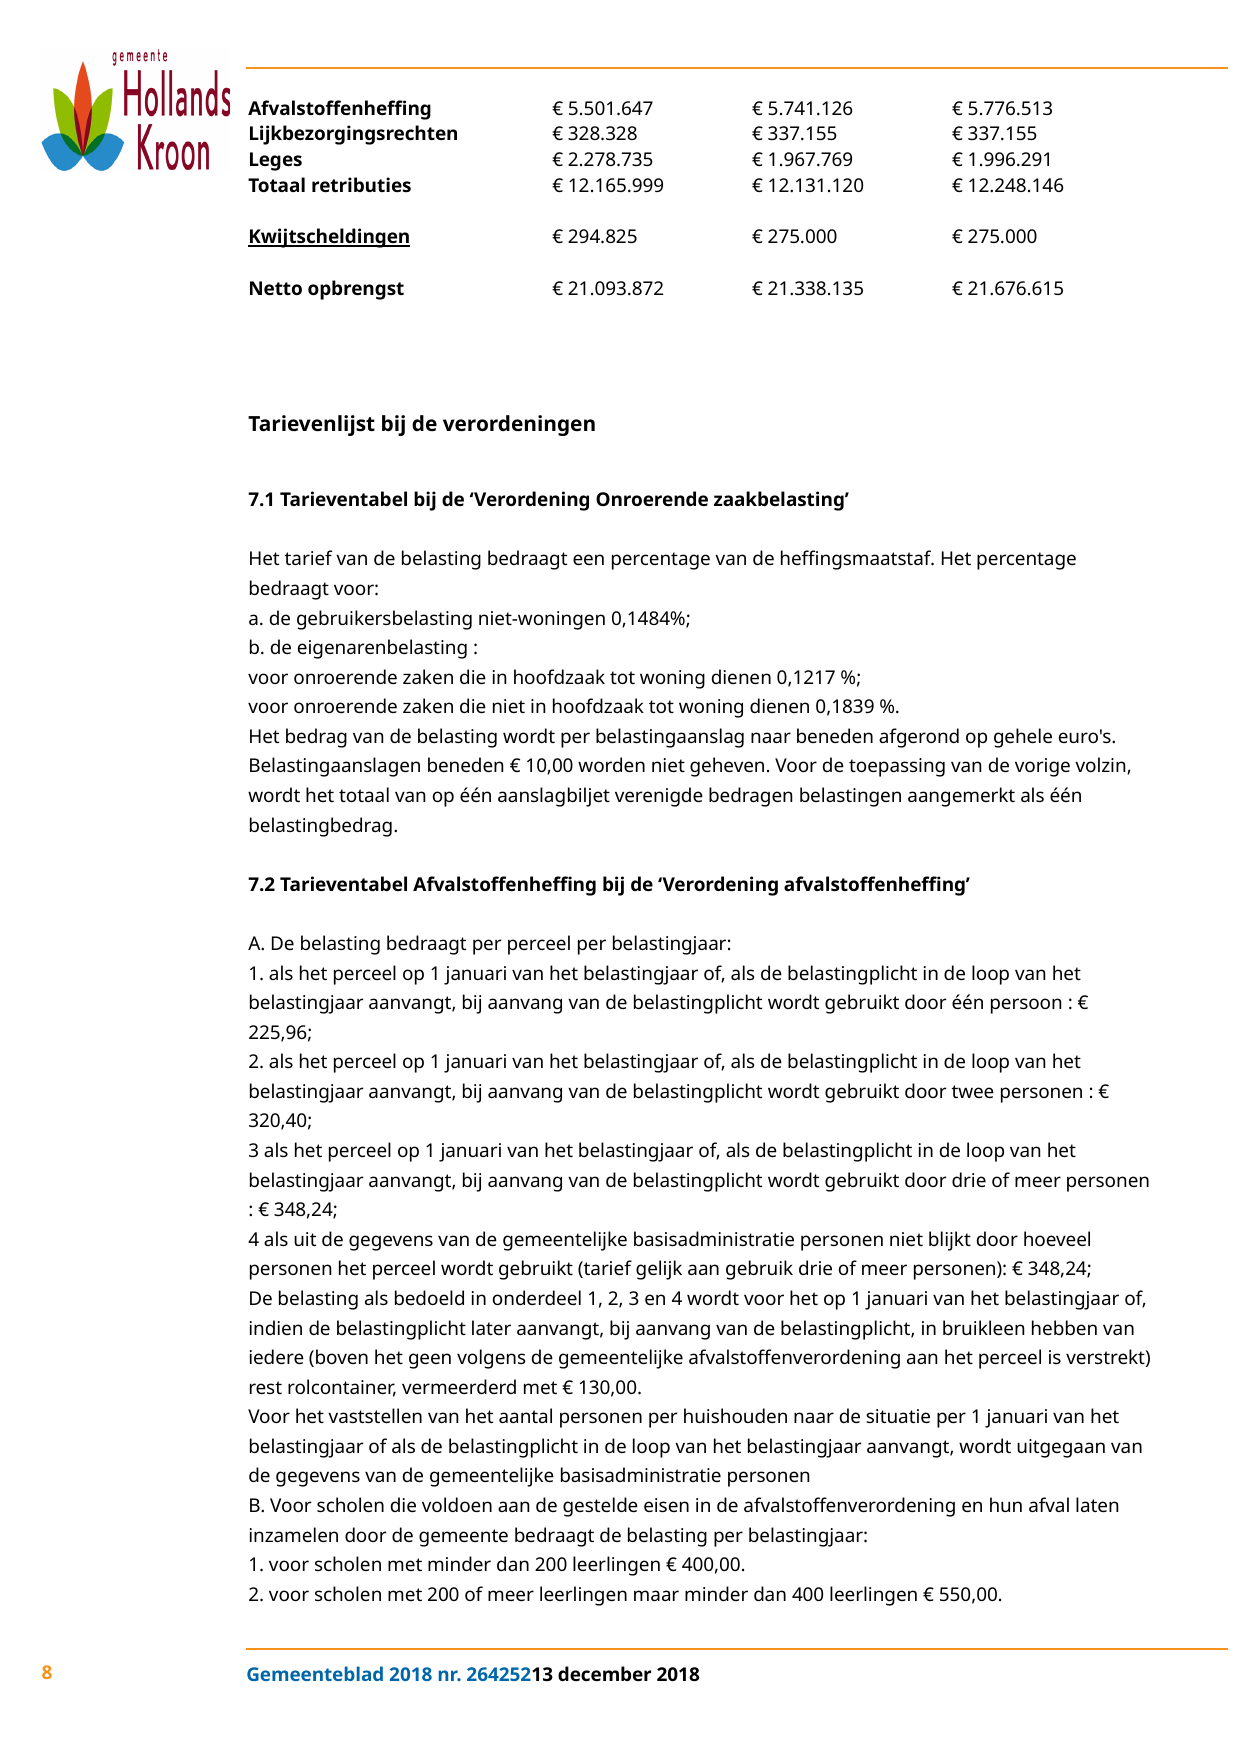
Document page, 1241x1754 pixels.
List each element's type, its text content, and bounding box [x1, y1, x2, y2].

table_cell [248, 249, 552, 275]
text 2. als het perceel op 1 januari van het belastingjaar of, als de belastingplicht in de loop van het belastingjaar aanvangt, bij aanvang van de belastingplicht wordt gebruikt door twee personen : € 320,40; [248, 1048, 1152, 1133]
text Tarievenlijst bij de verordeningen [248, 409, 1152, 437]
table_cell [952, 198, 1152, 223]
table_cell [248, 198, 552, 223]
table_cell € 12.248.146 [952, 172, 1152, 198]
table_cell € 21.676.615 [952, 275, 1152, 301]
table_cell € 2.278.735 [552, 146, 752, 172]
table_cell € 275.000 [952, 224, 1152, 249]
table_cell Afvalstoffenheffing [248, 95, 552, 121]
table_cell € 21.338.135 [752, 275, 952, 301]
table_cell Kwijtscheldingen [248, 224, 552, 249]
table_cell € 1.996.291 [952, 146, 1152, 172]
table_cell Lijkbezorgingsrechten [248, 121, 552, 146]
table_cell € 5.776.513 [952, 95, 1152, 121]
text Het bedrag van de belasting wordt per belastingaanslag naar beneden afgerond op gehele euro's. [248, 723, 1152, 749]
text voor onroerende zaken die in hoofdzaak tot woning dienen 0,1217 %; [248, 664, 1152, 689]
table_cell [552, 249, 752, 275]
table_cell Totaal retributies [248, 172, 552, 198]
text De belasting als bedoeld in onderdeel 1, 2, 3 en 4 wordt voor het op 1 januari van het belastingjaar of, indien de belastingplicht later aanvangt, bij aanvang van de belastingplicht, in bruikleen hebben van iedere (boven het geen volgens de gemeentelijke afvalstoffenverordening aan het perceel is verstrekt) rest rolcontainer, vermeerderd met € 130,00. [248, 1285, 1152, 1399]
table_cell € 337.155 [752, 121, 952, 146]
text a. de gebruikersbelasting niet-woningen 0,1484%; [248, 605, 1152, 630]
table_cell [752, 249, 952, 275]
text voor onroerende zaken die niet in hoofdzaak tot woning dienen 0,1839 %. [248, 693, 1152, 719]
table_cell € 5.501.647 [552, 95, 752, 121]
text 4 als uit de gegevens van de gemeentelijke basisadministratie personen niet blijkt door hoeveel personen het perceel wordt gebruikt (tarief gelijk aan gebruik drie of meer personen): € 348,24; [248, 1226, 1152, 1281]
table_cell € 294.825 [552, 224, 752, 249]
text 7.1 Tarieventabel bij de ‘Verordening Onroerende zaakbelasting’ [248, 486, 1152, 512]
text 2. voor scholen met 200 of meer leerlingen maar minder dan 400 leerlingen € 550,00. [248, 1581, 1152, 1607]
text A. De belasting bedraagt per perceel per belastingjaar: [248, 930, 1152, 956]
text Voor het vaststellen van het aantal personen per huishouden naar de situatie per 1 januari van het belastingjaar of als de belastingplicht in de loop van het belastingjaar aanvangt, wordt uitgegaan van de gegevens van de gemeentelijke basisadministratie personen [248, 1403, 1152, 1488]
table_cell € 328.328 [552, 121, 752, 146]
text 3 als het perceel op 1 januari van het belastingjaar of, als de belastingplicht in de loop van het belastingjaar aanvangt, bij aanvang van de belastingplicht wordt gebruikt door drie of meer personen : € 348,24; [248, 1137, 1152, 1222]
table_cell [752, 198, 952, 223]
table_cell Leges [248, 146, 552, 172]
table_cell € 1.967.769 [752, 146, 952, 172]
text b. de eigenarenbelasting : [248, 634, 1152, 660]
table_cell [952, 249, 1152, 275]
picture [41, 47, 231, 172]
table_cell [552, 198, 752, 223]
text 1. als het perceel op 1 januari van het belastingjaar of, als de belastingplicht in de loop van het belastingjaar aanvangt, bij aanvang van de belastingplicht wordt gebruikt door één persoon : € 225,96; [248, 960, 1152, 1044]
table_cell € 21.093.872 [552, 275, 752, 301]
table_cell Netto opbrengst [248, 275, 552, 301]
text B. Voor scholen die voldoen aan de gestelde eisen in de afvalstoffenverordening en hun afval laten inzamelen door de gemeente bedraagt de belasting per belastingjaar: [248, 1492, 1152, 1547]
table_cell € 337.155 [952, 121, 1152, 146]
table_cell € 12.131.120 [752, 172, 952, 198]
table_cell € 275.000 [752, 224, 952, 249]
table_cell € 5.741.126 [752, 95, 952, 121]
text Het tarief van de belasting bedraagt een percentage van de heffingsmaatstaf. Het percentage bedraagt voor: [248, 546, 1152, 601]
text 7.2 Tarieventabel Afvalstoffenheffing bij de ‘Verordening afvalstoffenheffing’ [248, 871, 1152, 897]
text Belastingaanslagen beneden € 10,00 worden niet geheven. Voor de toepassing van de vorige volzin, wordt het totaal van op één aanslagbiljet verenigde bedragen belastingen aangemerkt als één belastingbedrag. [248, 753, 1152, 837]
table_cell € 12.165.999 [552, 172, 752, 198]
text 1. voor scholen met minder dan 200 leerlingen € 400,00. [248, 1551, 1152, 1577]
